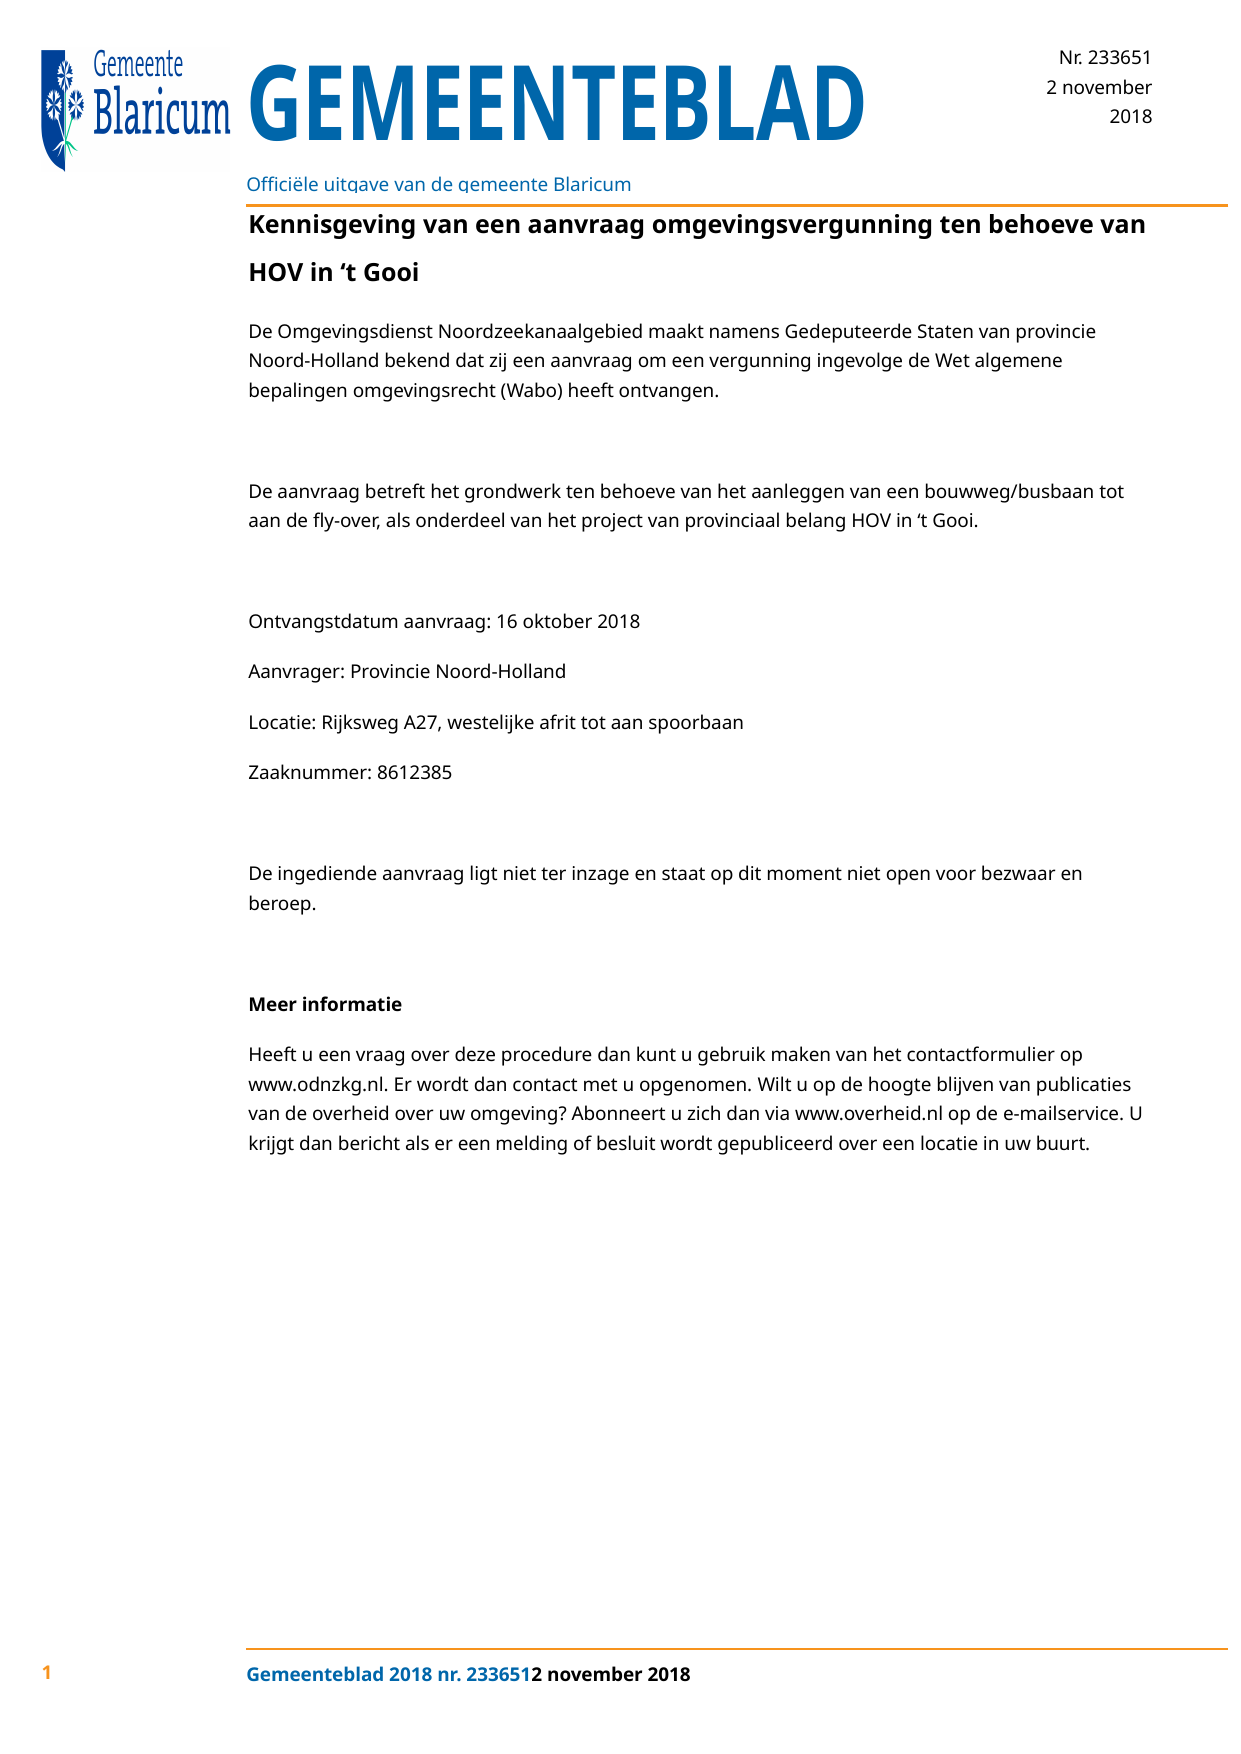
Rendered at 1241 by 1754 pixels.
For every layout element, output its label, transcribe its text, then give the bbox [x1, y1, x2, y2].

text Meer informatie [248, 991, 1152, 1017]
picture [41, 47, 231, 172]
text Aanvrager: Provincie Noord-Holland [248, 659, 1152, 684]
text De aanvraag betreft het grondwerk ten behoeve van het aanleggen van een bouwweg/busbaan tot aan de fly-over, als onderdeel van het project van provinciaal belang HOV in ‘t Gooi. [248, 478, 1152, 533]
text De ingediende aanvraag ligt niet ter inzage en staat op dit moment niet open voor bezwaar en beroep. [248, 860, 1152, 916]
text Ontvangstdatum aanvraag: 16 oktober 2018 [248, 608, 1152, 634]
text Locatie: Rijksweg A27, westelijke afrit tot aan spoorbaan [248, 709, 1152, 735]
text Kennisgeving van een aanvraag omgevingsvergunning ten behoeve van HOV in ‘t Gooi [248, 207, 1152, 288]
text Heeft u een vraag over deze procedure dan kunt u gebruik maken van het contactformulier op www.odnzkg.nl. Er wordt dan contact met u opgenomen. Wilt u op de hoogte blijven van publicaties van de overheid over uw omgeving? Abonneert u zich dan via www.overheid.nl op de e-mailservice. U krijgt dan bericht als er een melding of besluit wordt gepubliceerd over een locatie in uw buurt. [248, 1041, 1152, 1156]
text Zaaknummer: 8612385 [248, 759, 1152, 785]
text De Omgevingsdienst Noordzeekanaalgebied maakt namens Gedeputeerde Staten van provincie Noord-Holland bekend dat zij een aanvraag om een vergunning ingevolge de Wet algemene bepalingen omgevingsrecht (Wabo) heeft ontvangen. [248, 318, 1152, 403]
